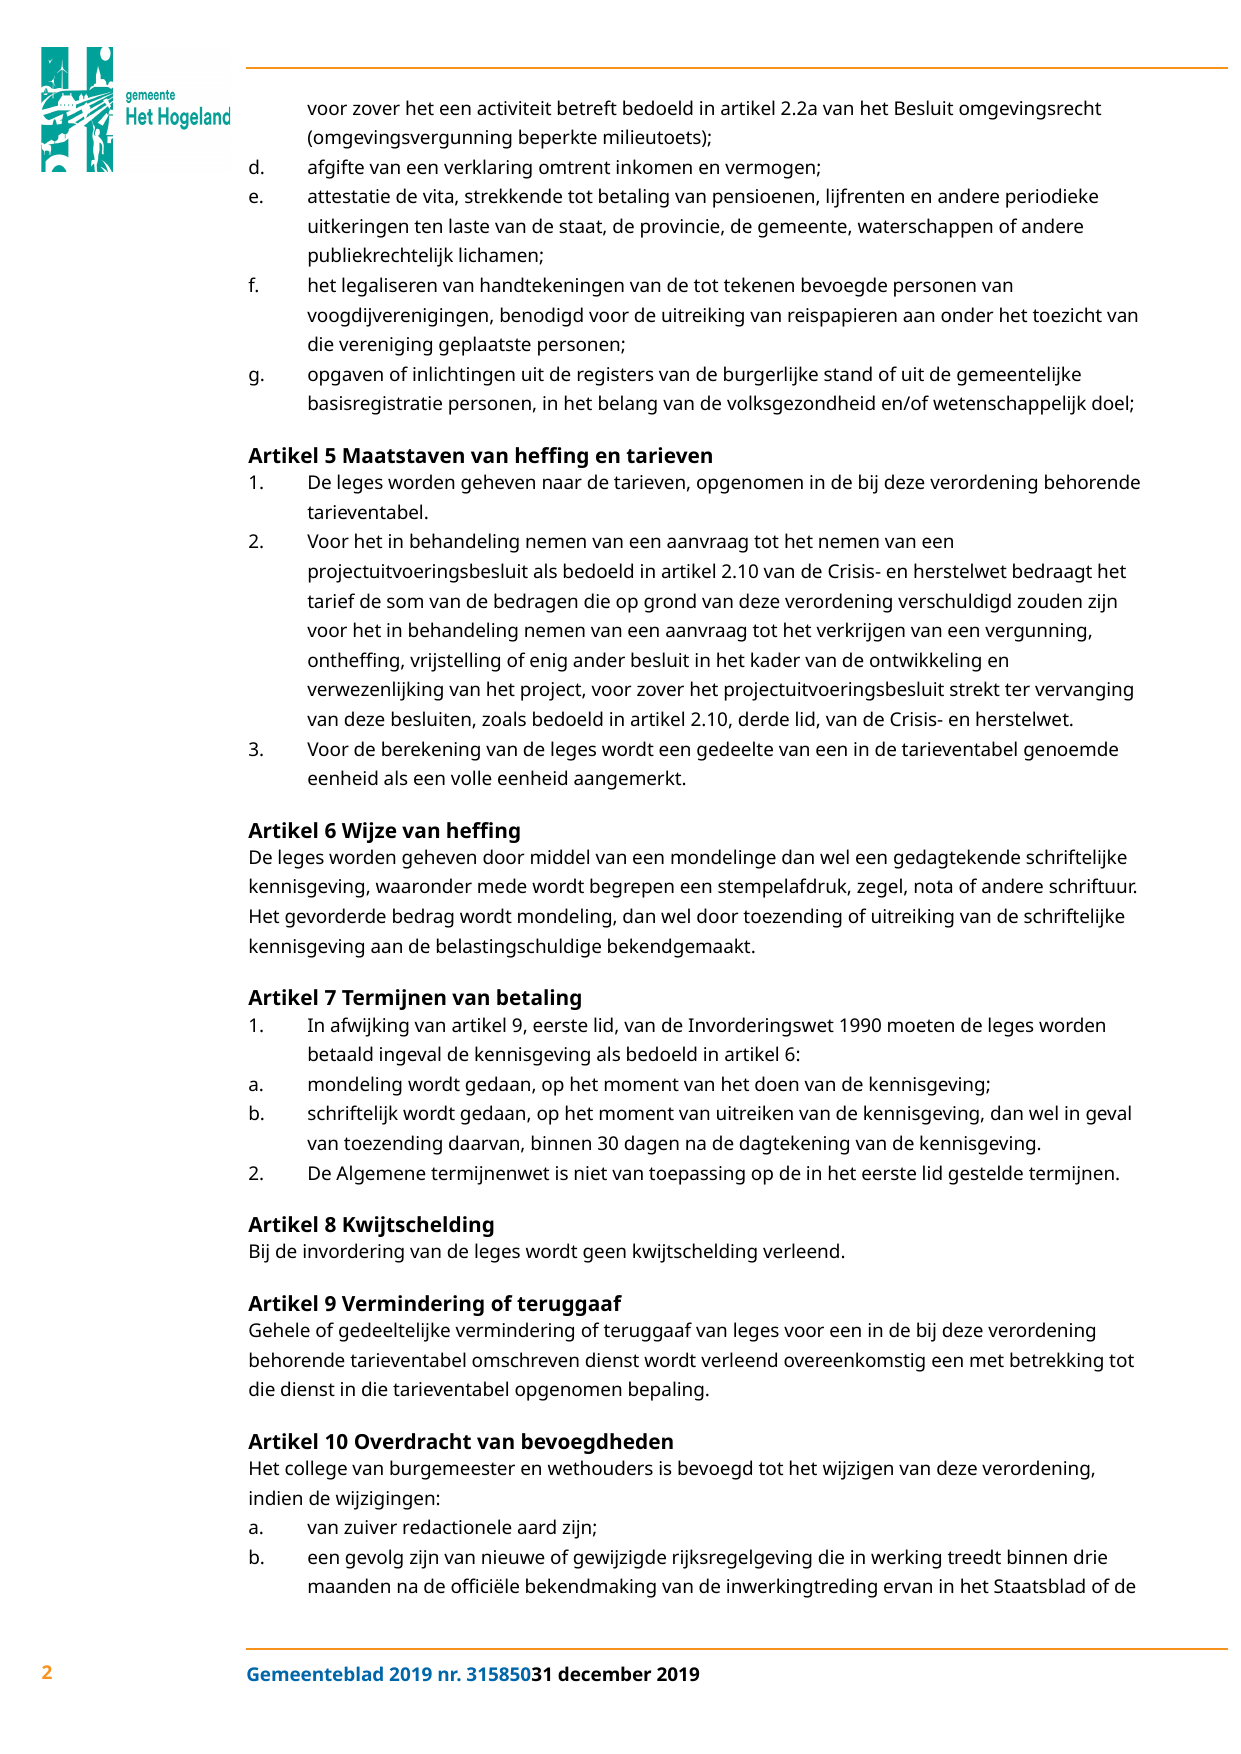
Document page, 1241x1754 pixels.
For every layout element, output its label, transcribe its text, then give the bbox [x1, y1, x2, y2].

list van zuiver redactionele aard zijn; [248, 1514, 1152, 1540]
list afgifte van een verklaring omtrent inkomen en vermogen; [248, 154, 1152, 180]
list De leges worden geheven naar de tarieven, opgenomen in de bij deze verordening behorende tarieventabel. [248, 469, 1152, 525]
list In afwijking van artikel 9, eerste lid, van de Invorderingswet 1990 moeten de leges worden betaald ingeval de kennisgeving als bedoeld in artikel 6: [248, 1012, 1152, 1067]
list opgaven of inlichtingen uit de registers van de burgerlijke stand of uit de gemeentelijke basisregistratie personen, in het belang van de volksgezondheid en/of wetenschappelijk doel; [248, 361, 1152, 416]
text Artikel 6 Wijze van heffing [248, 816, 1152, 844]
list voor zover het een activiteit betreft bedoeld in artikel 2.2a van het Besluit omgevingsrecht (omgevingsvergunning beperkte milieutoets); [248, 95, 1152, 150]
text Het college van burgemeester en wethouders is bevoegd tot het wijzigen van deze verordening, indien de wijzigingen: [248, 1455, 1152, 1511]
text Artikel 5 Maatstaven van heffing en tarieven [248, 441, 1152, 469]
list schriftelijk wordt gedaan, op het moment van uitreiken van de kennisgeving, dan wel in geval van toezending daarvan, binnen 30 dagen na de dagtekening van de kennisgeving. [248, 1101, 1152, 1156]
list mondeling wordt gedaan, op het moment van het doen van de kennisgeving; [248, 1071, 1152, 1097]
list De Algemene termijnenwet is niet van toepassing op de in het eerste lid gestelde termijnen. [248, 1160, 1152, 1185]
list een gevolg zijn van nieuwe of gewijzigde rijksregelgeving die in werking treedt binnen drie maanden na de officiële bekendmaking van de inwerkingtreding ervan in het Staatsblad of de [248, 1544, 1152, 1599]
text Artikel 10 Overdracht van bevoegdheden [248, 1427, 1152, 1455]
text Artikel 8 Kwijtschelding [248, 1210, 1152, 1238]
text Bij de invordering van de leges wordt geen kwijtschelding verleend. [248, 1238, 1152, 1264]
text Artikel 7 Termijnen van betaling [248, 983, 1152, 1012]
list Voor het in behandeling nemen van een aanvraag tot het nemen van een projectuitvoeringsbesluit als bedoeld in artikel 2.10 van de Crisis- en herstelwet bedraagt het tarief de som van de bedragen die op grond van deze verordening verschuldigd zouden zijn voor het in behandeling nemen van een aanvraag tot het verkrijgen van een vergunning, ontheffing, vrijstelling of enig ander besluit in het kader van de ontwikkeling en verwezenlijking van het project, voor zover het projectuitvoeringsbesluit strekt ter vervanging van deze besluiten, zoals bedoeld in artikel 2.10, derde lid, van de Crisis- en herstelwet. [248, 529, 1152, 732]
text Gehele of gedeeltelijke vermindering of teruggaaf van leges voor een in de bij deze verordening behorende tarieventabel omschreven dienst wordt verleend overeenkomstig een met betrekking tot die dienst in die tarieventabel opgenomen bepaling. [248, 1317, 1152, 1402]
list attestatie de vita, strekkende tot betaling van pensioenen, lijfrenten en andere periodieke uitkeringen ten laste van de staat, de provincie, de gemeente, waterschappen of andere publiekrechtelijk lichamen; [248, 183, 1152, 268]
list het legaliseren van handtekeningen van de tot tekenen bevoegde personen van voogdijverenigingen, benodigd voor de uitreiking van reispapieren aan onder het toezicht van die vereniging geplaatste personen; [248, 272, 1152, 357]
list Voor de berekening van de leges wordt een gedeelte van een in de tarieventabel genoemde eenheid als een volle eenheid aangemerkt. [248, 736, 1152, 791]
picture [41, 47, 231, 172]
text Artikel 9 Vermindering of teruggaaf [248, 1289, 1152, 1317]
text De leges worden geheven door middel van een mondelinge dan wel een gedagtekende schriftelijke kennisgeving, waaronder mede wordt begrepen een stempelafdruk, zegel, nota of andere schriftuur. Het gevorderde bedrag wordt mondeling, dan wel door toezending of uitreiking van de schriftelijke kennisgeving aan de belastingschuldige bekendgemaakt. [248, 844, 1152, 959]
